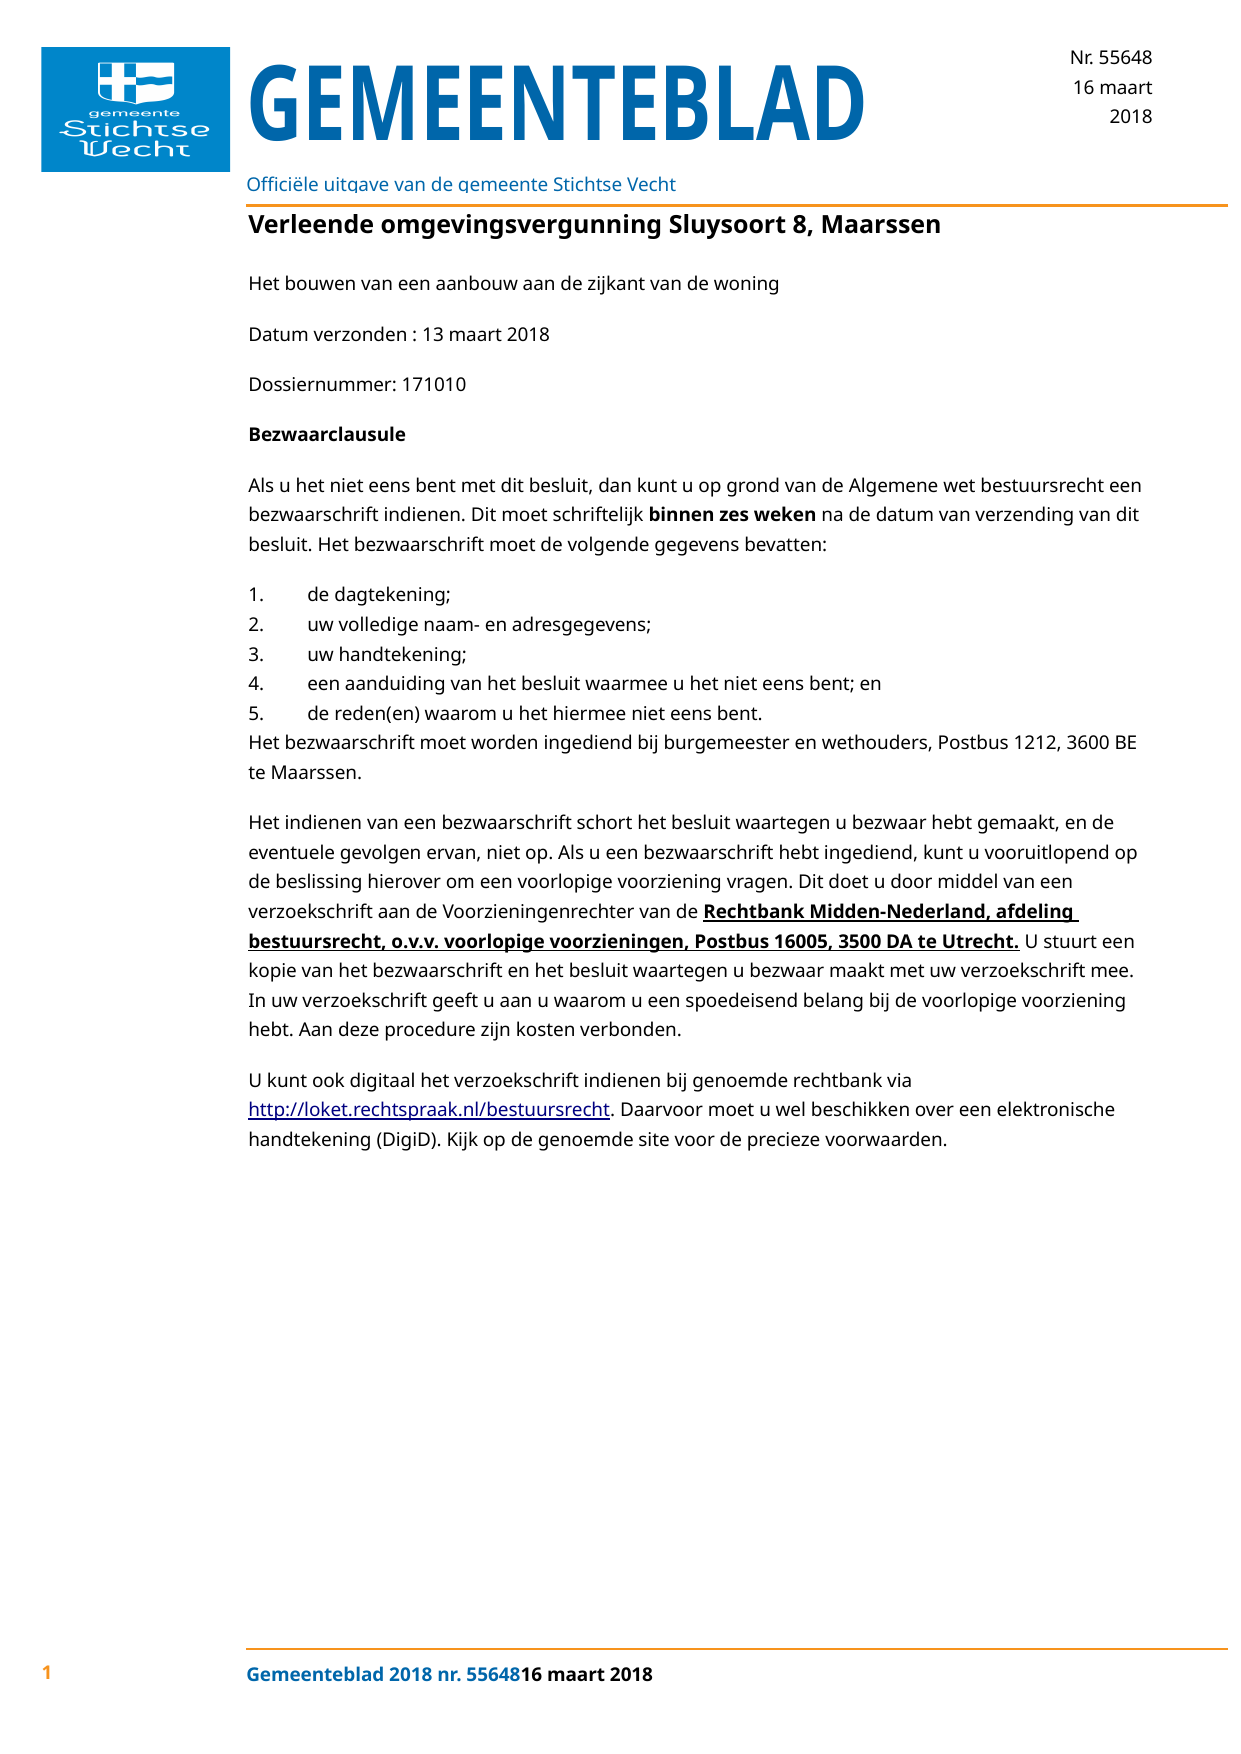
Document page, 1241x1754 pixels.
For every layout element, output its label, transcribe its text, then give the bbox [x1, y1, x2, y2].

list de dagtekening; [248, 582, 1152, 607]
list een aanduiding van het besluit waarmee u het niet eens bent; en [248, 670, 1152, 696]
text Het bouwen van een aanbouw aan de zijkant van de woning [248, 270, 1152, 296]
picture [99, 63, 135, 101]
text Verleende omgevingsvergunning Sluysoort 8, Maarssen [248, 207, 1152, 241]
text Het indienen van een bezwaarschrift schort het besluit waartegen u bezwaar hebt gemaakt, en de eventuele gevolgen ervan, niet op. Als u een bezwaarschrift hebt ingediend, kunt u vooruitlopend op de beslissing hierover om een voorlopige voorziening vragen. Dit doet u door middel van een verzoekschrift aan de Voorzieningenrechter van de Rechtbank Midden-Nederland, afdeling bestuursrecht, o.v.v. voorlopige voorzieningen, Postbus 16005, 3500 DA te Utrecht. U stuurt een kopie van het bezwaarschrift en het besluit waartegen u bezwaar maakt met uw verzoekschrift mee. In uw verzoekschrift geeft u aan u waarom u een spoedeisend belang bij de voorlopige voorziening hebt. Aan deze procedure zijn kosten verbonden. [248, 809, 1152, 1042]
text Het bezwaarschrift moet worden ingediend bij burgemeester en wethouders, Postbus 1212, 3600 BE te Maarssen. [248, 729, 1152, 785]
text Dossiernummer: 171010 [248, 371, 1152, 397]
text Bezwaarclausule [248, 422, 1152, 447]
text U kunt ook digitaal het verzoekschrift indienen bij genoemde rechtbank via http://loket.rechtspraak.nl/bestuursrecht. Daarvoor moet u wel beschikken over een elektronische handtekening (DigiD). Kijk op de genoemde site voor de precieze voorwaarden. [248, 1067, 1152, 1152]
picture [137, 63, 174, 103]
list uw handtekening; [248, 641, 1152, 666]
text Datum verzonden : 13 maart 2018 [248, 321, 1152, 346]
text Als u het niet eens bent met dit besluit, dan kunt u op grond van de Algemene wet bestuursrecht een bezwaarschrift indienen. Dit moet schriftelijk binnen zes weken na de datum van verzending van dit besluit. Het bezwaarschrift moet de volgende gegevens bevatten: [248, 472, 1152, 557]
list de reden(en) waarom u het hiermee niet eens bent. [248, 700, 1152, 726]
list uw volledige naam- en adresgegevens; [248, 611, 1152, 637]
